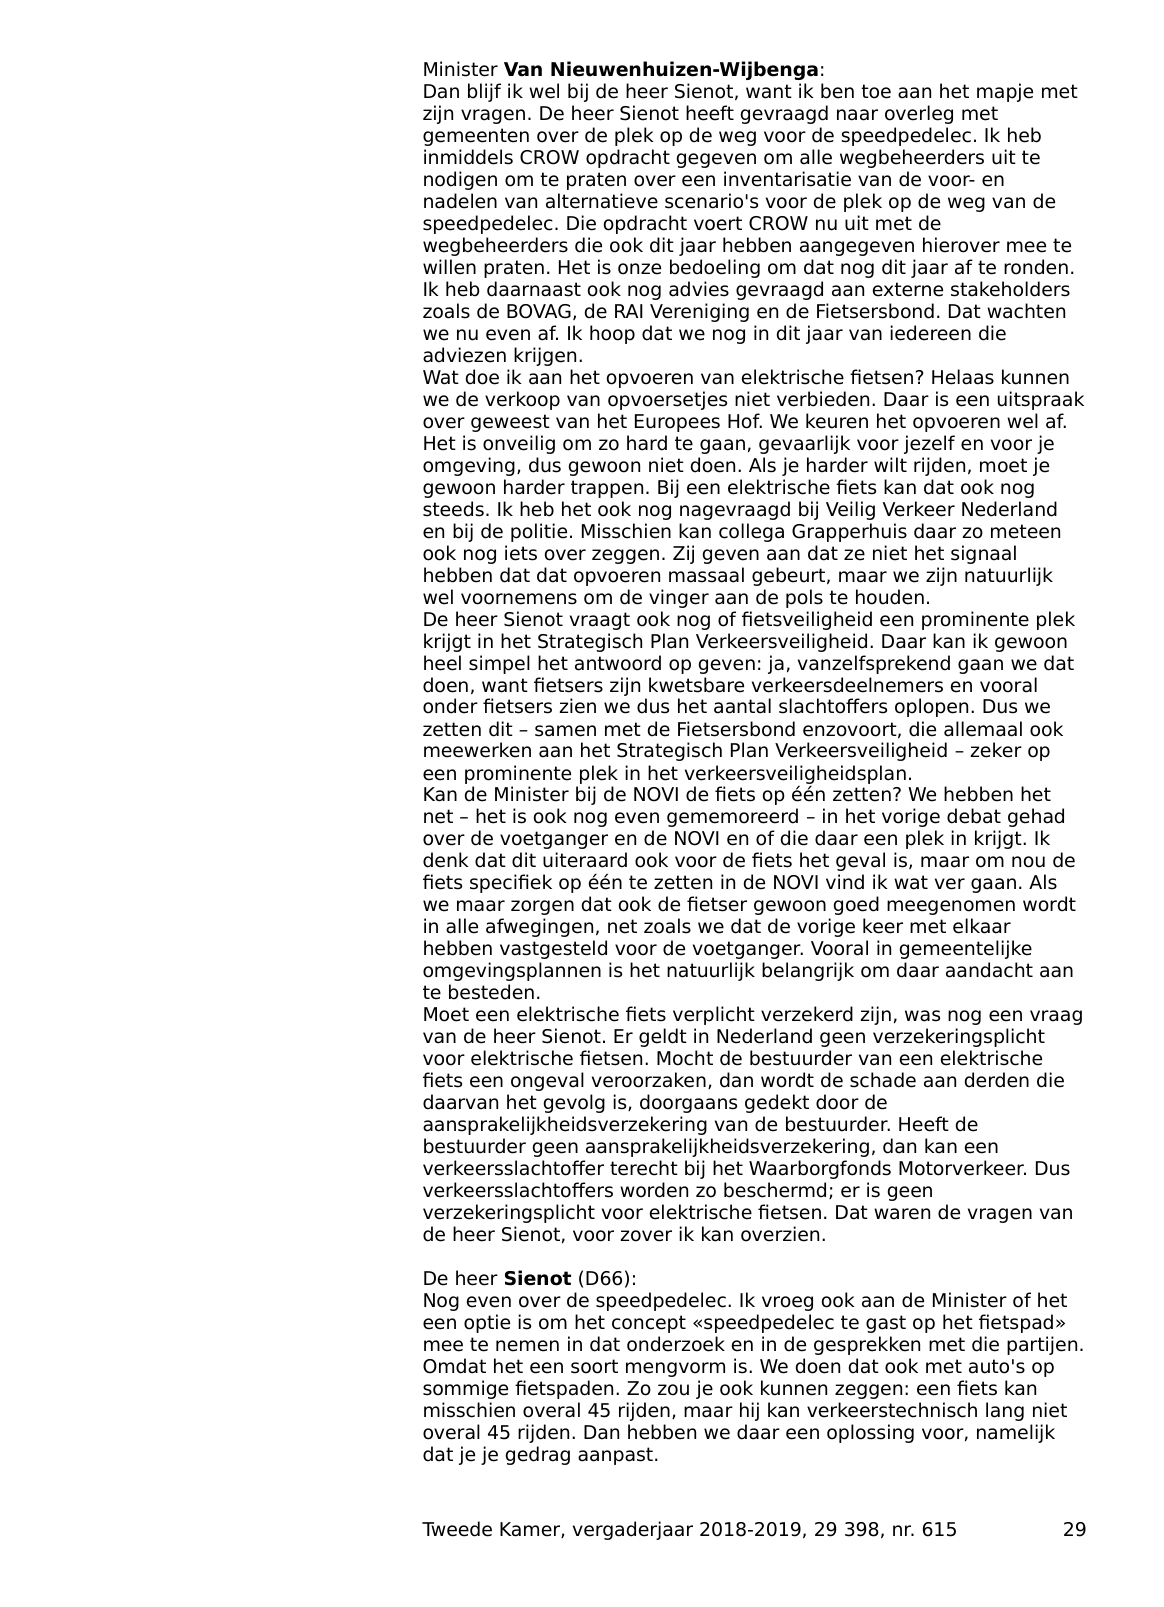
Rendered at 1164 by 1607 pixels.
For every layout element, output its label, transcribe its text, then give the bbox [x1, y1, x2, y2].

text De heer Sienot vraagt ook nog of fietsveiligheid een prominente plek krijgt in het Strategisch Plan Verkeersveiligheid. Daar kan ik gewoon heel simpel het antwoord op geven: ja, vanzelfsprekend gaan we dat doen, want fietsers zijn kwetsbare verkeersdeelnemers en vooral onder fietsers zien we dus het aantal slachtoffers oplopen. Dus we zetten dit – samen met de Fietsersbond enzovoort, die allemaal ook meewerken aan het Strategisch Plan Verkeersveiligheid – zeker op een prominente plek in het verkeersveiligheidsplan. [422, 608, 1087, 784]
text Moet een elektrische fiets verplicht verzekerd zijn, was nog een vraag van de heer Sienot. Er geldt in Nederland geen verzekeringsplicht voor elektrische fietsen. Mocht de bestuurder van een elektrische fiets een ongeval veroorzaken, dan wordt de schade aan derden die daarvan het gevolg is, doorgaans gedekt door de aansprakelijkheidsverzekering van de bestuurder. Heeft de bestuurder geen aansprakelijkheidsverzekering, dan kan een verkeersslachtoffer terecht bij het Waarborgfonds Motorverkeer. Dus verkeersslachtoffers worden zo beschermd; er is geen verzekeringsplicht voor elektrische fietsen. Dat waren de vragen van de heer Sienot, voor zover ik kan overzien. [422, 1004, 1087, 1246]
text De heer Sienot (D66): [422, 1268, 1087, 1290]
text Minister Van Nieuwenhuizen-Wijbenga: [422, 59, 1087, 81]
text Wat doe ik aan het opvoeren van elektrische fietsen? Helaas kunnen we de verkoop van opvoersetjes niet verbieden. Daar is een uitspraak over geweest van het Europees Hof. We keuren het opvoeren wel af. Het is onveilig om zo hard te gaan, gevaarlijk voor jezelf en voor je omgeving, dus gewoon niet doen. Als je harder wilt rijden, moet je gewoon harder trappen. Bij een elektrische fiets kan dat ook nog steeds. Ik heb het ook nog nagevraagd bij Veilig Verkeer Nederland en bij de politie. Misschien kan collega Grapperhuis daar zo meteen ook nog iets over zeggen. Zij geven aan dat ze niet het signaal hebben dat dat opvoeren massaal gebeurt, maar we zijn natuurlijk wel voornemens om de vinger aan de pols te houden. [422, 367, 1087, 608]
text Kan de Minister bij de NOVI de fiets op één zetten? We hebben het net – het is ook nog even gememoreerd – in het vorige debat gehad over de voetganger en de NOVI en of die daar een plek in krijgt. Ik denk dat dit uiteraard ook voor de fiets het geval is, maar om nou de fiets specifiek op één te zetten in de NOVI vind ik wat ver gaan. Als we maar zorgen dat ook de fietser gewoon goed meegenomen wordt in alle afwegingen, net zoals we dat de vorige keer met elkaar hebben vastgesteld voor de voetganger. Vooral in gemeentelijke omgevingsplannen is het natuurlijk belangrijk om daar aandacht aan te besteden. [422, 784, 1087, 1004]
text Nog even over de speedpedelec. Ik vroeg ook aan de Minister of het een optie is om het concept «speedpedelec te gast op het fietspad» mee te nemen in dat onderzoek en in de gesprekken met die partijen. Omdat het een soort mengvorm is. We doen dat ook met auto's op sommige fietspaden. Zo zou je ook kunnen zeggen: een fiets kan misschien overal 45 rijden, maar hij kan verkeerstechnisch lang niet overal 45 rijden. Dan hebben we daar een oplossing voor, namelijk dat je je gedrag aanpast. [422, 1290, 1087, 1466]
text Dan blijf ik wel bij de heer Sienot, want ik ben toe aan het mapje met zijn vragen. De heer Sienot heeft gevraagd naar overleg met gemeenten over de plek op de weg voor de speedpedelec. Ik heb inmiddels CROW opdracht gegeven om alle wegbeheerders uit te nodigen om te praten over een inventarisatie van de voor- en nadelen van alternatieve scenario's voor de plek op de weg van de speedpedelec. Die opdracht voert CROW nu uit met de wegbeheerders die ook dit jaar hebben aangegeven hierover mee te willen praten. Het is onze bedoeling om dat nog dit jaar af te ronden. Ik heb daarnaast ook nog advies gevraagd aan externe stakeholders zoals de BOVAG, de RAI Vereniging en de Fietsersbond. Dat wachten we nu even af. Ik hoop dat we nog in dit jaar van iedereen die adviezen krijgen. [422, 81, 1087, 367]
